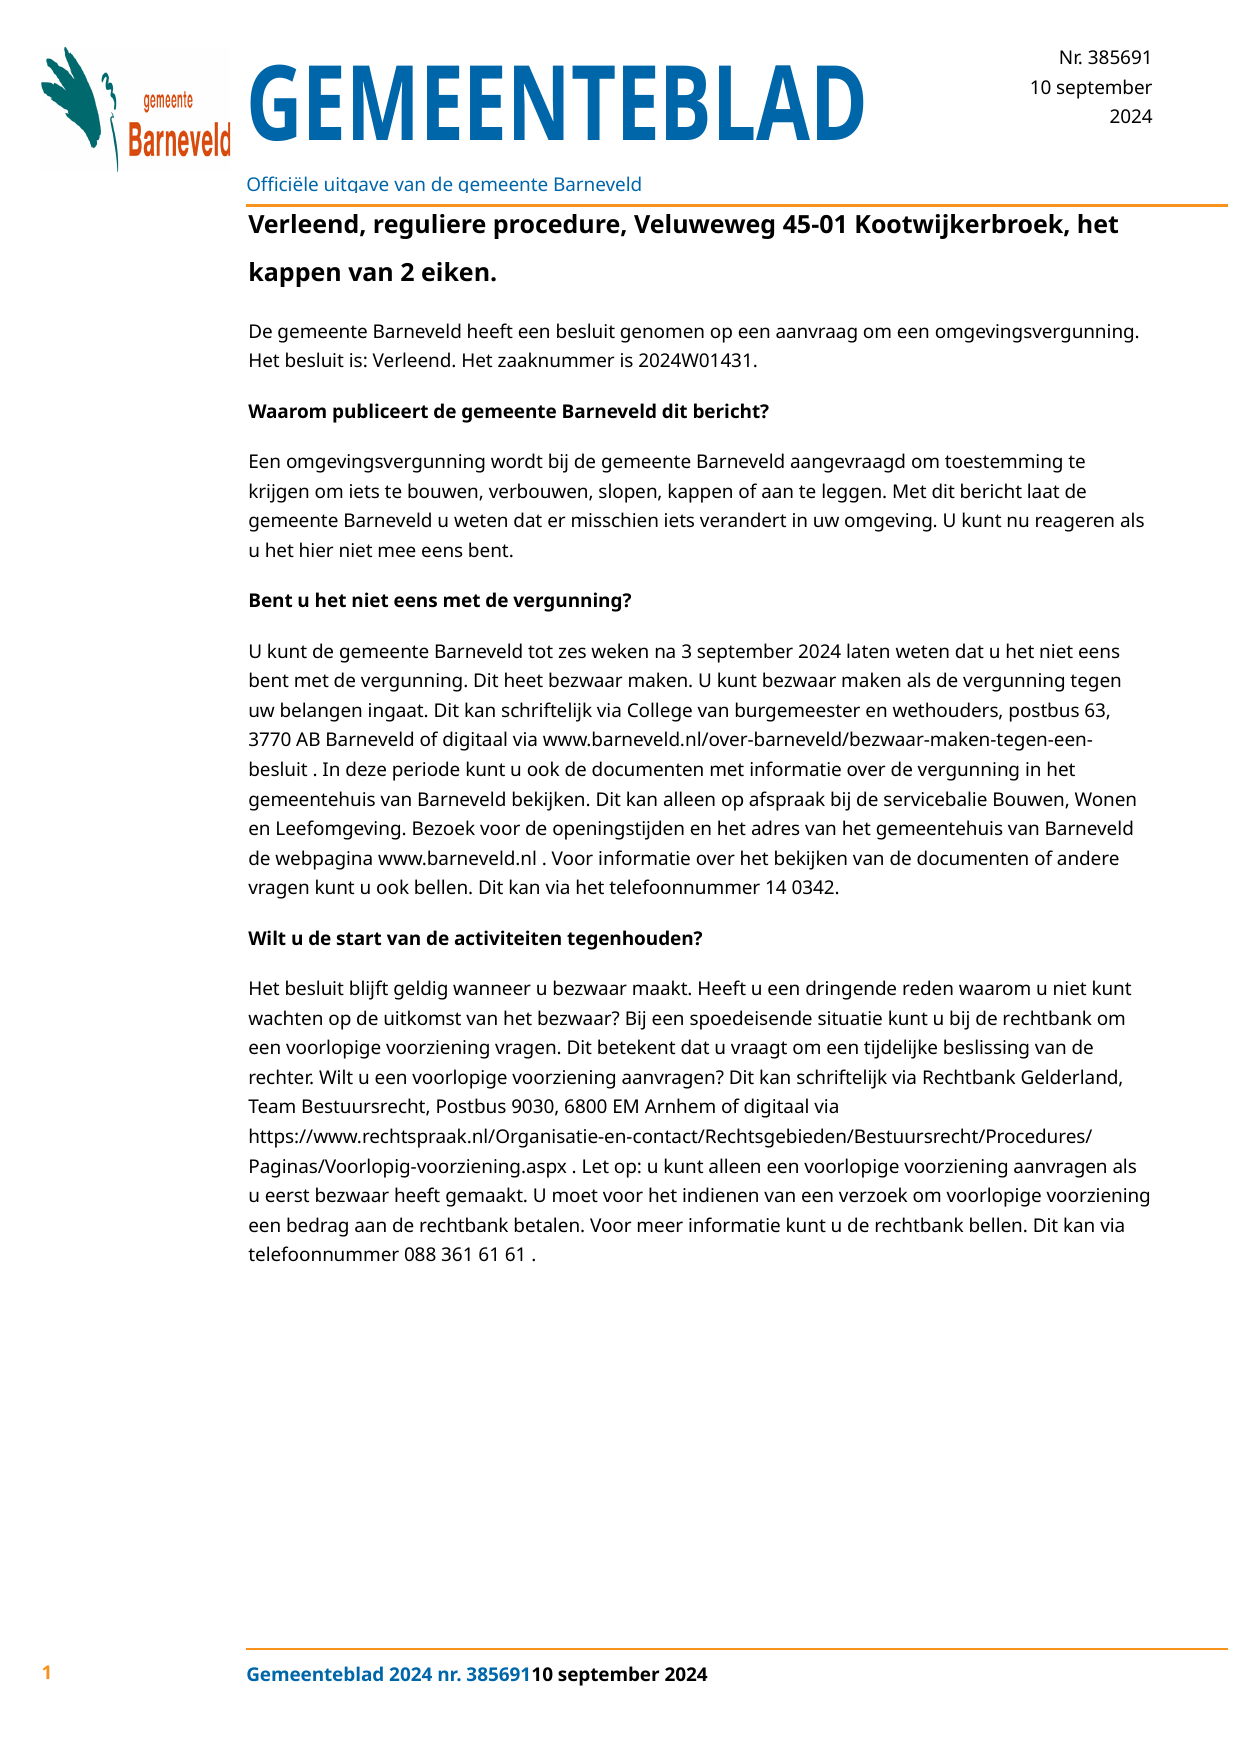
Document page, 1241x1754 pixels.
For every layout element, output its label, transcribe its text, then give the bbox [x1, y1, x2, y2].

text Wilt u de start van de activiteiten tegenhouden? [248, 925, 1152, 951]
text De gemeente Barneveld heeft een besluit genomen op een aanvraag om een omgevingsvergunning. Het besluit is: Verleend. Het zaaknummer is 2024W01431. [248, 318, 1152, 373]
text U kunt de gemeente Barneveld tot zes weken na 3 september 2024 laten weten dat u het niet eens bent met de vergunning. Dit heet bezwaar maken. U kunt bezwaar maken als de vergunning tegen uw belangen ingaat. Dit kan schriftelijk via College van burgemeester en wethouders, postbus 63, 3770 AB Barneveld of digitaal via www.barneveld.nl/over-barneveld/bezwaar-maken-tegen-een-besluit . In deze periode kunt u ook de documenten met informatie over de vergunning in het gemeentehuis van Barneveld bekijken. Dit kan alleen op afspraak bij de servicebalie Bouwen, Wonen en Leefomgeving. Bezoek voor de openingstijden en het adres van het gemeentehuis van Barneveld de webpagina www.barneveld.nl . Voor informatie over het bekijken van de documenten of andere vragen kunt u ook bellen. Dit kan via het telefoonnummer 14 0342. [248, 638, 1152, 900]
text Een omgevingsvergunning wordt bij de gemeente Barneveld aangevraagd om toestemming te krijgen om iets te bouwen, verbouwen, slopen, kappen of aan te leggen. Met dit bericht laat de gemeente Barneveld u weten dat er misschien iets verandert in uw omgeving. U kunt nu reageren als u het hier niet mee eens bent. [248, 448, 1152, 563]
text Verleend, reguliere procedure, Veluweweg 45-01 Kootwijkerbroek, het kappen van 2 eiken. [248, 207, 1152, 288]
text Waarom publiceert de gemeente Barneveld dit bericht? [248, 398, 1152, 424]
picture [41, 47, 231, 172]
text Het besluit blijft geldig wanneer u bezwaar maakt. Heeft u een dringende reden waarom u niet kunt wachten op de uitkomst van het bezwaar? Bij een spoedeisende situatie kunt u bij de rechtbank om een voorlopige voorziening vragen. Dit betekent dat u vraagt om een tijdelijke beslissing van de rechter. Wilt u een voorlopige voorziening aanvragen? Dit kan schriftelijk via Rechtbank Gelderland, Team Bestuursrecht, Postbus 9030, 6800 EM Arnhem of digitaal via https://www.rechtspraak.nl/Organisatie-en-contact/Rechtsgebieden/Bestuursrecht/Procedures/Paginas/Voorlopig-voorziening.aspx . Let op: u kunt alleen een voorlopige voorziening aanvragen als u eerst bezwaar heeft gemaakt. U moet voor het indienen van een verzoek om voorlopige voorziening een bedrag aan de rechtbank betalen. Voor meer informatie kunt u de rechtbank bellen. Dit kan via telefoonnummer 088 361 61 61 . [248, 975, 1152, 1267]
text Bent u het niet eens met de vergunning? [248, 587, 1152, 613]
